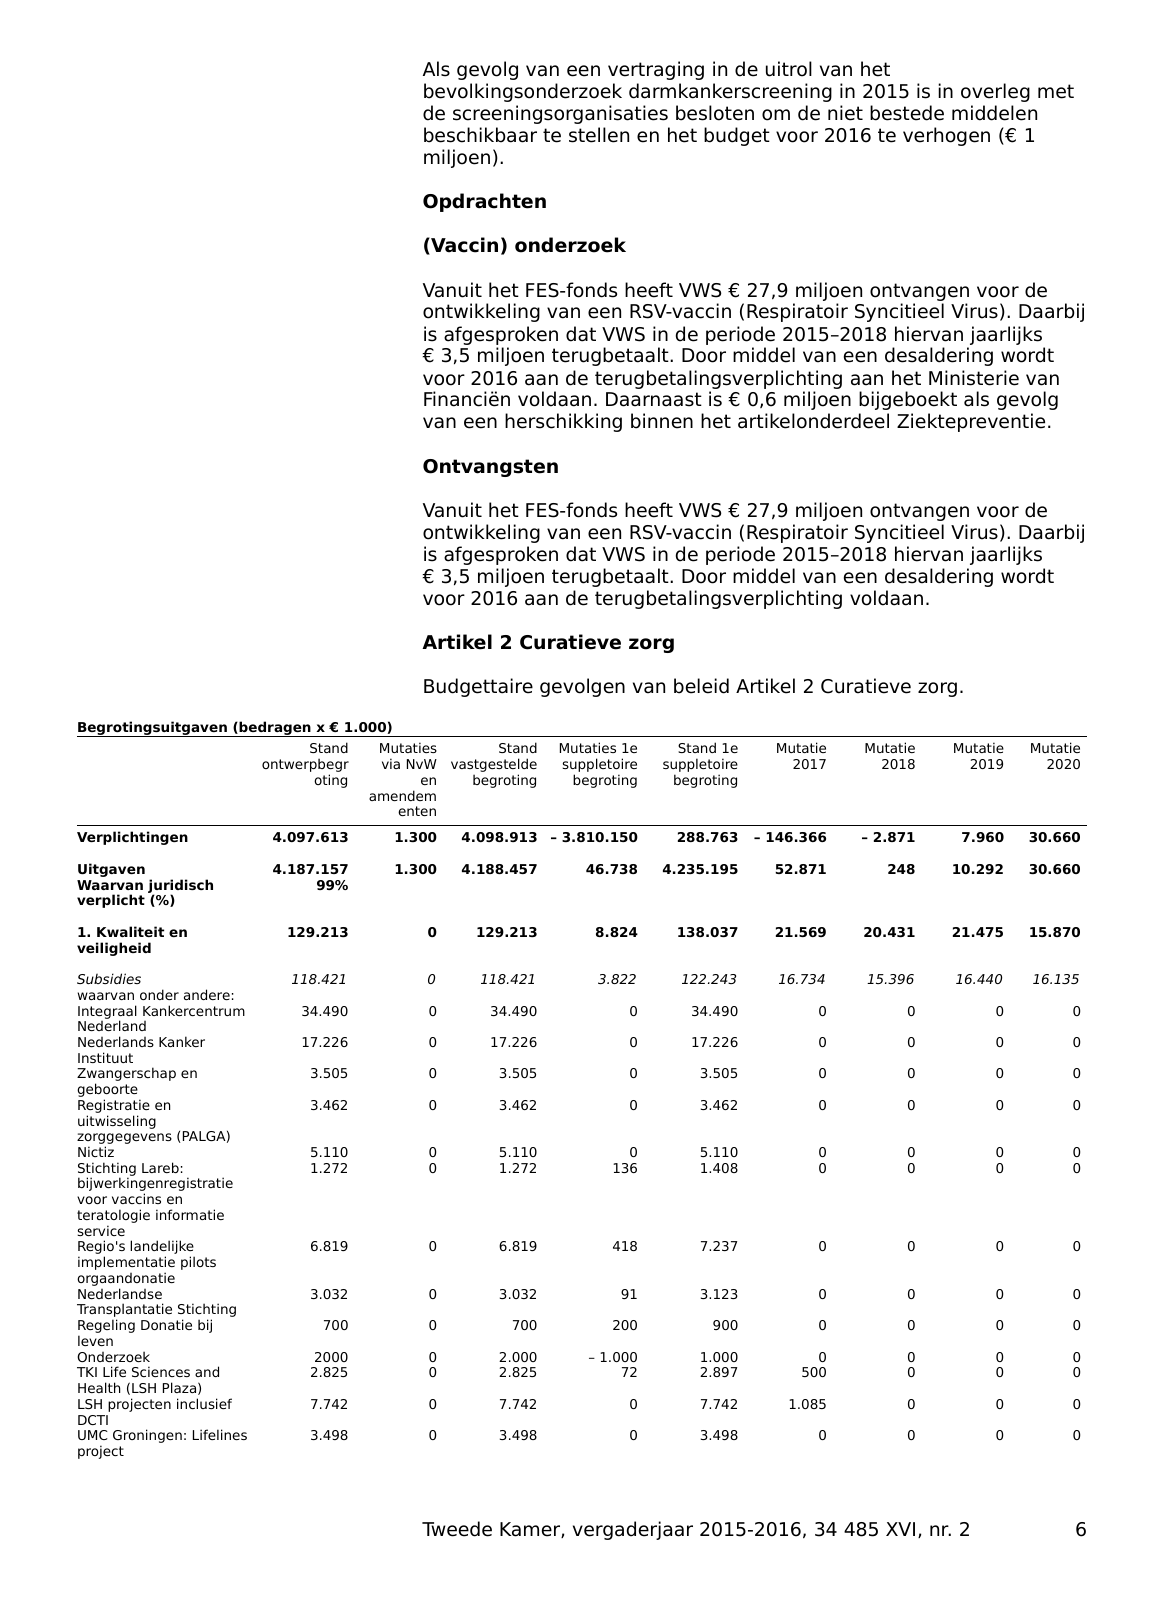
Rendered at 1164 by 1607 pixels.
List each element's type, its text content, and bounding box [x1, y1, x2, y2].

table_cell 4.235.195 [644, 862, 744, 877]
table_cell 0 [1010, 1365, 1087, 1397]
table_cell 900 [644, 1318, 744, 1349]
table_cell 0 [921, 1428, 1010, 1459]
table_cell 138.037 [644, 925, 744, 956]
table_cell 0 [1010, 1145, 1087, 1161]
table_cell 0 [543, 1003, 644, 1035]
table_cell Mutaties via NvW en amendementen [354, 737, 443, 824]
table_cell [744, 878, 833, 909]
table_cell 0 [354, 1239, 443, 1286]
table_cell 16.734 [744, 972, 833, 988]
table_cell 5.110 [644, 1145, 744, 1161]
table_cell UMC Groningen: Lifelines project [77, 1428, 254, 1459]
table_cell 91 [543, 1286, 644, 1318]
table_cell Mutaties 1e suppletoire begroting [543, 737, 644, 824]
table_cell 700 [254, 1318, 354, 1349]
table_cell [744, 846, 833, 862]
table_cell 0 [1010, 1239, 1087, 1286]
table_cell 200 [543, 1318, 644, 1349]
table_cell 3.123 [644, 1286, 744, 1318]
table_cell 3.032 [443, 1286, 543, 1318]
table_cell [354, 878, 443, 909]
table_cell 1.272 [254, 1161, 354, 1239]
table_cell Waarvan juridisch verplicht (%) [77, 878, 254, 909]
table_cell [644, 956, 744, 972]
table_cell 7.742 [443, 1397, 543, 1428]
table_cell 0 [1010, 1397, 1087, 1428]
subtitle Ontvangsten [422, 456, 1087, 477]
table_cell [1010, 988, 1087, 1003]
table_cell Verplichtingen [77, 826, 254, 846]
table_cell 2.000 [443, 1349, 543, 1365]
table_cell 46.738 [543, 862, 644, 877]
table_cell [921, 878, 1010, 909]
table_cell 0 [543, 1145, 644, 1161]
table_cell 0 [921, 1098, 1010, 1145]
table_cell 2000 [254, 1349, 354, 1365]
table_cell 5.110 [443, 1145, 543, 1161]
table_cell [744, 988, 833, 1003]
table_cell – 1.000 [543, 1349, 644, 1365]
table_cell 6.819 [254, 1239, 354, 1286]
table_cell 17.226 [443, 1035, 543, 1066]
table_cell [77, 737, 254, 824]
table_cell 0 [354, 1365, 443, 1397]
table_cell 3.498 [254, 1428, 354, 1459]
table_cell 0 [1010, 1428, 1087, 1459]
table_cell [354, 909, 443, 925]
table_cell 72 [543, 1365, 644, 1397]
table_cell [644, 846, 744, 862]
table_cell Mutatie 2018 [833, 737, 921, 824]
table_cell 0 [354, 1145, 443, 1161]
table_cell [543, 956, 644, 972]
table_cell 0 [744, 1145, 833, 1161]
table_cell 7.960 [921, 826, 1010, 846]
table_cell 3.822 [543, 972, 644, 988]
table_cell waarvan onder andere: [77, 988, 254, 1003]
table_cell 0 [921, 1397, 1010, 1428]
table_cell [543, 988, 644, 1003]
table_cell Integraal Kankercentrum Nederland [77, 1003, 254, 1035]
table_cell 0 [354, 972, 443, 988]
table_cell Mutatie 2019 [921, 737, 1010, 824]
table_cell 17.226 [254, 1035, 354, 1066]
table_cell [443, 956, 543, 972]
table_cell 2.897 [644, 1365, 744, 1397]
table_cell 0 [354, 1428, 443, 1459]
subtitle Artikel 2 Curatieve zorg [422, 632, 1087, 654]
table_cell [543, 909, 644, 925]
table_cell Regio's landelijke implementatie pilots orgaandonatie [77, 1239, 254, 1286]
table_cell [833, 878, 921, 909]
table_cell Mutatie 2017 [744, 737, 833, 824]
table_cell 8.824 [543, 925, 644, 956]
table_cell 0 [354, 1318, 443, 1349]
table_cell 3.032 [254, 1286, 354, 1318]
table_cell 15.396 [833, 972, 921, 988]
table_cell 3.505 [443, 1066, 543, 1098]
table_cell 16.440 [921, 972, 1010, 988]
table_cell 0 [1010, 1098, 1087, 1145]
table_cell 0 [354, 1397, 443, 1428]
table_cell [833, 988, 921, 1003]
table_cell 4.098.913 [443, 826, 543, 846]
table_cell – 2.871 [833, 826, 921, 846]
table_cell 34.490 [443, 1003, 543, 1035]
table_cell 0 [833, 1098, 921, 1145]
table_cell 1.408 [644, 1161, 744, 1239]
table_cell 0 [921, 1318, 1010, 1349]
table_cell [543, 846, 644, 862]
table_cell [443, 878, 543, 909]
table_cell 0 [354, 1035, 443, 1066]
table_cell 7.742 [644, 1397, 744, 1428]
table_cell 0 [354, 925, 443, 956]
table_cell 0 [744, 1035, 833, 1066]
table_cell 2.825 [254, 1365, 354, 1397]
table_cell 0 [833, 1066, 921, 1098]
table_cell [354, 956, 443, 972]
text Vanuit het FES-fonds heeft VWS € 27,9 miljoen ontvangen voor de ontwikkeling van een RSV-vaccin (Respiratoir Syncitieel Virus). Daarbij is afgesproken dat VWS in de periode 2015–2018 hiervan jaarlijks € 3,5 miljoen terugbetaalt. Door middel van een desaldering wordt voor 2016 aan de terugbetalingsverplichting voldaan. [422, 500, 1087, 609]
table_cell 15.870 [1010, 925, 1087, 956]
table_cell [354, 988, 443, 1003]
table_cell 0 [354, 1349, 443, 1365]
table_cell 0 [354, 1286, 443, 1318]
table_cell 122.243 [644, 972, 744, 988]
table_cell 0 [354, 1003, 443, 1035]
table_cell [644, 988, 744, 1003]
table_cell 0 [833, 1239, 921, 1286]
table_cell 3.505 [254, 1066, 354, 1098]
table_cell Onderzoek [77, 1349, 254, 1365]
table_cell LSH projecten inclusief DCTI [77, 1397, 254, 1428]
table_cell Nederlandse Transplantatie Stichting [77, 1286, 254, 1318]
table_cell 4.188.457 [443, 862, 543, 877]
table_cell 0 [744, 1349, 833, 1365]
table_cell 0 [543, 1035, 644, 1066]
table_cell 34.490 [254, 1003, 354, 1035]
table_cell TKI Life Sciences and Health (LSH Plaza) [77, 1365, 254, 1397]
table_cell 700 [443, 1318, 543, 1349]
table_cell 0 [833, 1397, 921, 1428]
table_cell [1010, 846, 1087, 862]
table_cell [77, 956, 254, 972]
subtitle Opdrachten [422, 191, 1087, 213]
table_cell 0 [833, 1365, 921, 1397]
table_cell Subsidies [77, 972, 254, 988]
table_cell [77, 909, 254, 925]
table_cell 0 [833, 1286, 921, 1318]
table_cell [644, 909, 744, 925]
table_cell [921, 846, 1010, 862]
table_cell 0 [921, 1286, 1010, 1318]
table_cell 0 [1010, 1035, 1087, 1066]
table_cell 288.763 [644, 826, 744, 846]
table_cell Stand ontwerpbegroting [254, 737, 354, 824]
table_cell Nictiz [77, 1145, 254, 1161]
table_cell [443, 909, 543, 925]
table_cell 99% [254, 878, 354, 909]
table_cell 0 [921, 1066, 1010, 1098]
table_cell Stand vastgestelde begroting [443, 737, 543, 824]
table_cell 3.498 [443, 1428, 543, 1459]
table_cell 6.819 [443, 1239, 543, 1286]
table_cell 0 [1010, 1318, 1087, 1349]
text Budgettaire gevolgen van beleid Artikel 2 Curatieve zorg. [422, 676, 1087, 698]
table_cell 0 [1010, 1349, 1087, 1365]
table_cell 0 [921, 1365, 1010, 1397]
table_cell 3.462 [644, 1098, 744, 1145]
table_cell 0 [833, 1035, 921, 1066]
table_cell 0 [833, 1318, 921, 1349]
subtitle (Vaccin) onderzoek [422, 235, 1087, 257]
table_cell 0 [833, 1145, 921, 1161]
table_cell [833, 846, 921, 862]
table_cell 52.871 [744, 862, 833, 877]
table_header Begrotingsuitgaven (bedragen x € 1.000) [77, 720, 1087, 736]
table_cell 0 [744, 1098, 833, 1145]
table_cell 0 [921, 1003, 1010, 1035]
table_cell 1.300 [354, 826, 443, 846]
text Als gevolg van een vertraging in de uitrol van het bevolkingsonderzoek darmkankerscreening in 2015 is in overleg met de screeningsorganisaties besloten om de niet bestede middelen beschikbaar te stellen en het budget voor 2016 te verhogen (€ 1 miljoen). [422, 59, 1087, 169]
table_cell 500 [744, 1365, 833, 1397]
table_cell [254, 846, 354, 862]
table_cell Stichting Lareb: bijwerkingenregistratie voor vaccins en teratologie informatie service [77, 1161, 254, 1239]
table_cell – 146.366 [744, 826, 833, 846]
table_cell [254, 988, 354, 1003]
table_cell 0 [921, 1239, 1010, 1286]
table_cell 10.292 [921, 862, 1010, 877]
table_cell 0 [744, 1239, 833, 1286]
table_cell [744, 956, 833, 972]
table_cell 3.462 [443, 1098, 543, 1145]
table_cell 7.237 [644, 1239, 744, 1286]
table_cell [543, 878, 644, 909]
table_cell [254, 956, 354, 972]
table_cell [354, 846, 443, 862]
table_cell 0 [921, 1035, 1010, 1066]
table_cell Uitgaven [77, 862, 254, 877]
table_cell 0 [543, 1098, 644, 1145]
table_cell 136 [543, 1161, 644, 1239]
table_cell 418 [543, 1239, 644, 1286]
table_cell 0 [921, 1349, 1010, 1365]
table_cell 17.226 [644, 1035, 744, 1066]
table_cell 118.421 [254, 972, 354, 988]
table_cell [1010, 878, 1087, 909]
table_cell 34.490 [644, 1003, 744, 1035]
table_cell 2.825 [443, 1365, 543, 1397]
table_cell 3.462 [254, 1098, 354, 1145]
table_cell 3.505 [644, 1066, 744, 1098]
table_cell 0 [354, 1098, 443, 1145]
table_cell 0 [354, 1161, 443, 1239]
table_cell [921, 956, 1010, 972]
table_cell 0 [833, 1161, 921, 1239]
table_cell 0 [921, 1161, 1010, 1239]
table_cell 5.110 [254, 1145, 354, 1161]
table_cell [443, 846, 543, 862]
table_cell Nederlands Kanker Instituut [77, 1035, 254, 1066]
table_cell 0 [744, 1066, 833, 1098]
table_cell Regeling Donatie bij leven [77, 1318, 254, 1349]
table_cell [443, 988, 543, 1003]
table_cell 30.660 [1010, 862, 1087, 877]
table_cell 20.431 [833, 925, 921, 956]
table_cell 0 [833, 1349, 921, 1365]
table_cell 0 [1010, 1161, 1087, 1239]
text Vanuit het FES-fonds heeft VWS € 27,9 miljoen ontvangen voor de ontwikkeling van een RSV-vaccin (Respiratoir Syncitieel Virus). Daarbij is afgesproken dat VWS in de periode 2015–2018 hiervan jaarlijks € 3,5 miljoen terugbetaalt. Door middel van een desaldering wordt voor 2016 aan de terugbetalingsverplichting aan het Ministerie van Financiën voldaan. Daarnaast is € 0,6 miljoen bijgeboekt als gevolg van een herschikking binnen het artikelonderdeel Ziektepreventie. [422, 279, 1087, 433]
table_cell 0 [744, 1161, 833, 1239]
table_cell 129.213 [443, 925, 543, 956]
table_cell 0 [744, 1318, 833, 1349]
table_cell [254, 909, 354, 925]
table_cell 0 [744, 1428, 833, 1459]
table_cell 1.300 [354, 862, 443, 877]
table_cell [833, 956, 921, 972]
table_cell 0 [833, 1003, 921, 1035]
table_cell [833, 909, 921, 925]
table_cell 7.742 [254, 1397, 354, 1428]
table_cell [921, 988, 1010, 1003]
table_cell 118.421 [443, 972, 543, 988]
table_cell 0 [744, 1286, 833, 1318]
table_cell 16.135 [1010, 972, 1087, 988]
table_cell [744, 909, 833, 925]
table_cell [1010, 956, 1087, 972]
table_cell 0 [543, 1428, 644, 1459]
table_cell [921, 909, 1010, 925]
table_cell 4.187.157 [254, 862, 354, 877]
table_cell Stand 1e suppletoire begroting [644, 737, 744, 824]
table_cell [77, 846, 254, 862]
table_cell Zwangerschap en geboorte [77, 1066, 254, 1098]
table_cell [1010, 909, 1087, 925]
table_cell 0 [354, 1066, 443, 1098]
table_cell 0 [543, 1066, 644, 1098]
table_cell [644, 878, 744, 909]
table_cell 30.660 [1010, 826, 1087, 846]
table_cell 4.097.613 [254, 826, 354, 846]
table_cell – 3.810.150 [543, 826, 644, 846]
table_cell 0 [1010, 1286, 1087, 1318]
table_cell 1.000 [644, 1349, 744, 1365]
table_cell 0 [744, 1003, 833, 1035]
table_cell 1.272 [443, 1161, 543, 1239]
table_cell 0 [543, 1397, 644, 1428]
table_cell 129.213 [254, 925, 354, 956]
table_cell 0 [1010, 1003, 1087, 1035]
table_cell Registratie en uitwisseling zorggegevens (PALGA) [77, 1098, 254, 1145]
table_cell 0 [833, 1428, 921, 1459]
table_cell 21.569 [744, 925, 833, 956]
table_cell 248 [833, 862, 921, 877]
table_cell 0 [1010, 1066, 1087, 1098]
table_cell 1.085 [744, 1397, 833, 1428]
table_cell 1. Kwaliteit en veiligheid [77, 925, 254, 956]
table_cell 21.475 [921, 925, 1010, 956]
table_cell 0 [921, 1145, 1010, 1161]
table_cell Mutatie 2020 [1010, 737, 1087, 824]
table_cell 3.498 [644, 1428, 744, 1459]
